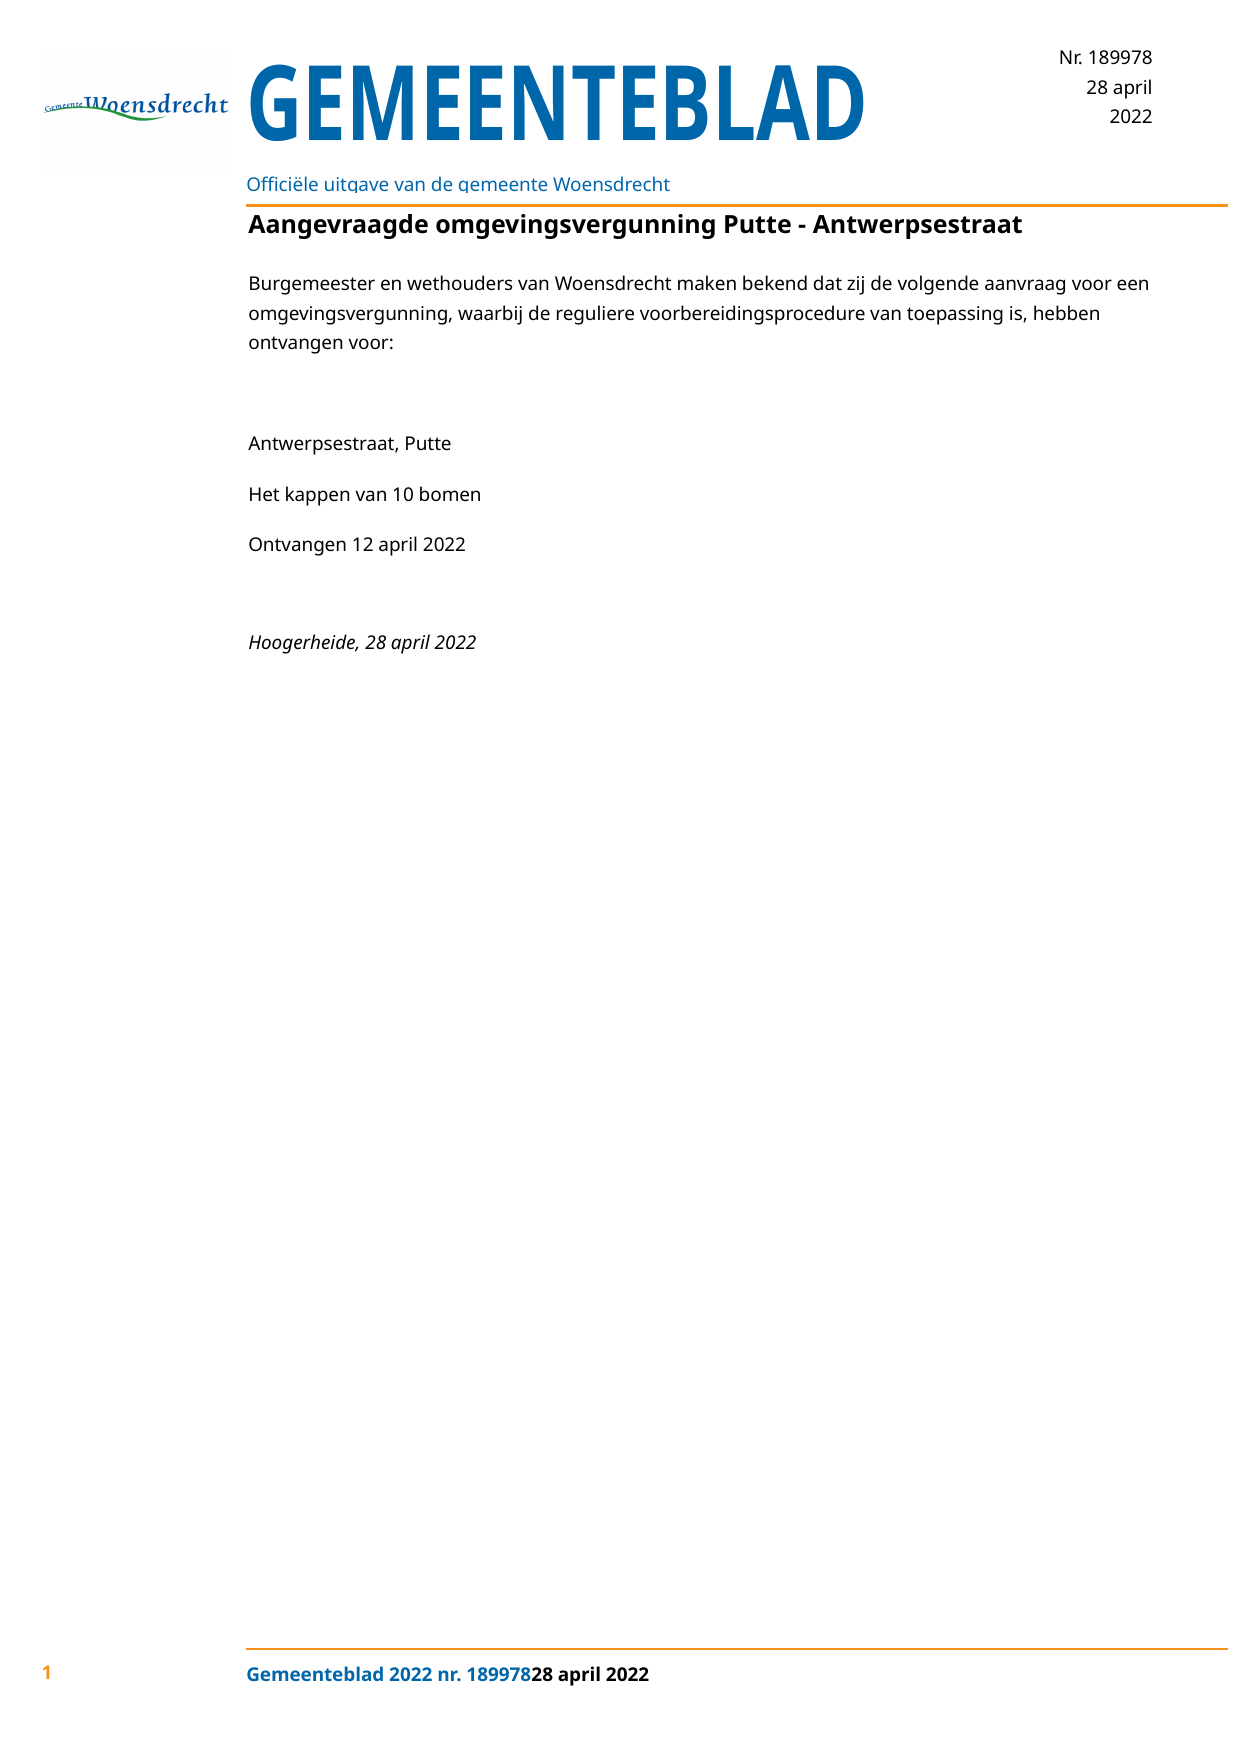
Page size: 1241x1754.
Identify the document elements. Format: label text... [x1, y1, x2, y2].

text Antwerpsestraat, Putte [248, 430, 1152, 456]
text Hoogerheide, 28 april 2022 [248, 629, 1152, 655]
text Aangevraagde omgevingsvergunning Putte - Antwerpsestraat [248, 207, 1152, 241]
text Het kappen van 10 bomen [248, 481, 1152, 506]
text Ontvangen 12 april 2022 [248, 531, 1152, 557]
picture [41, 47, 231, 172]
text Burgemeester en wethouders van Woensdrecht maken bekend dat zij de volgende aanvraag voor een omgevingsvergunning, waarbij de reguliere voorbereidingsprocedure van toepassing is, hebben ontvangen voor: [248, 270, 1152, 355]
